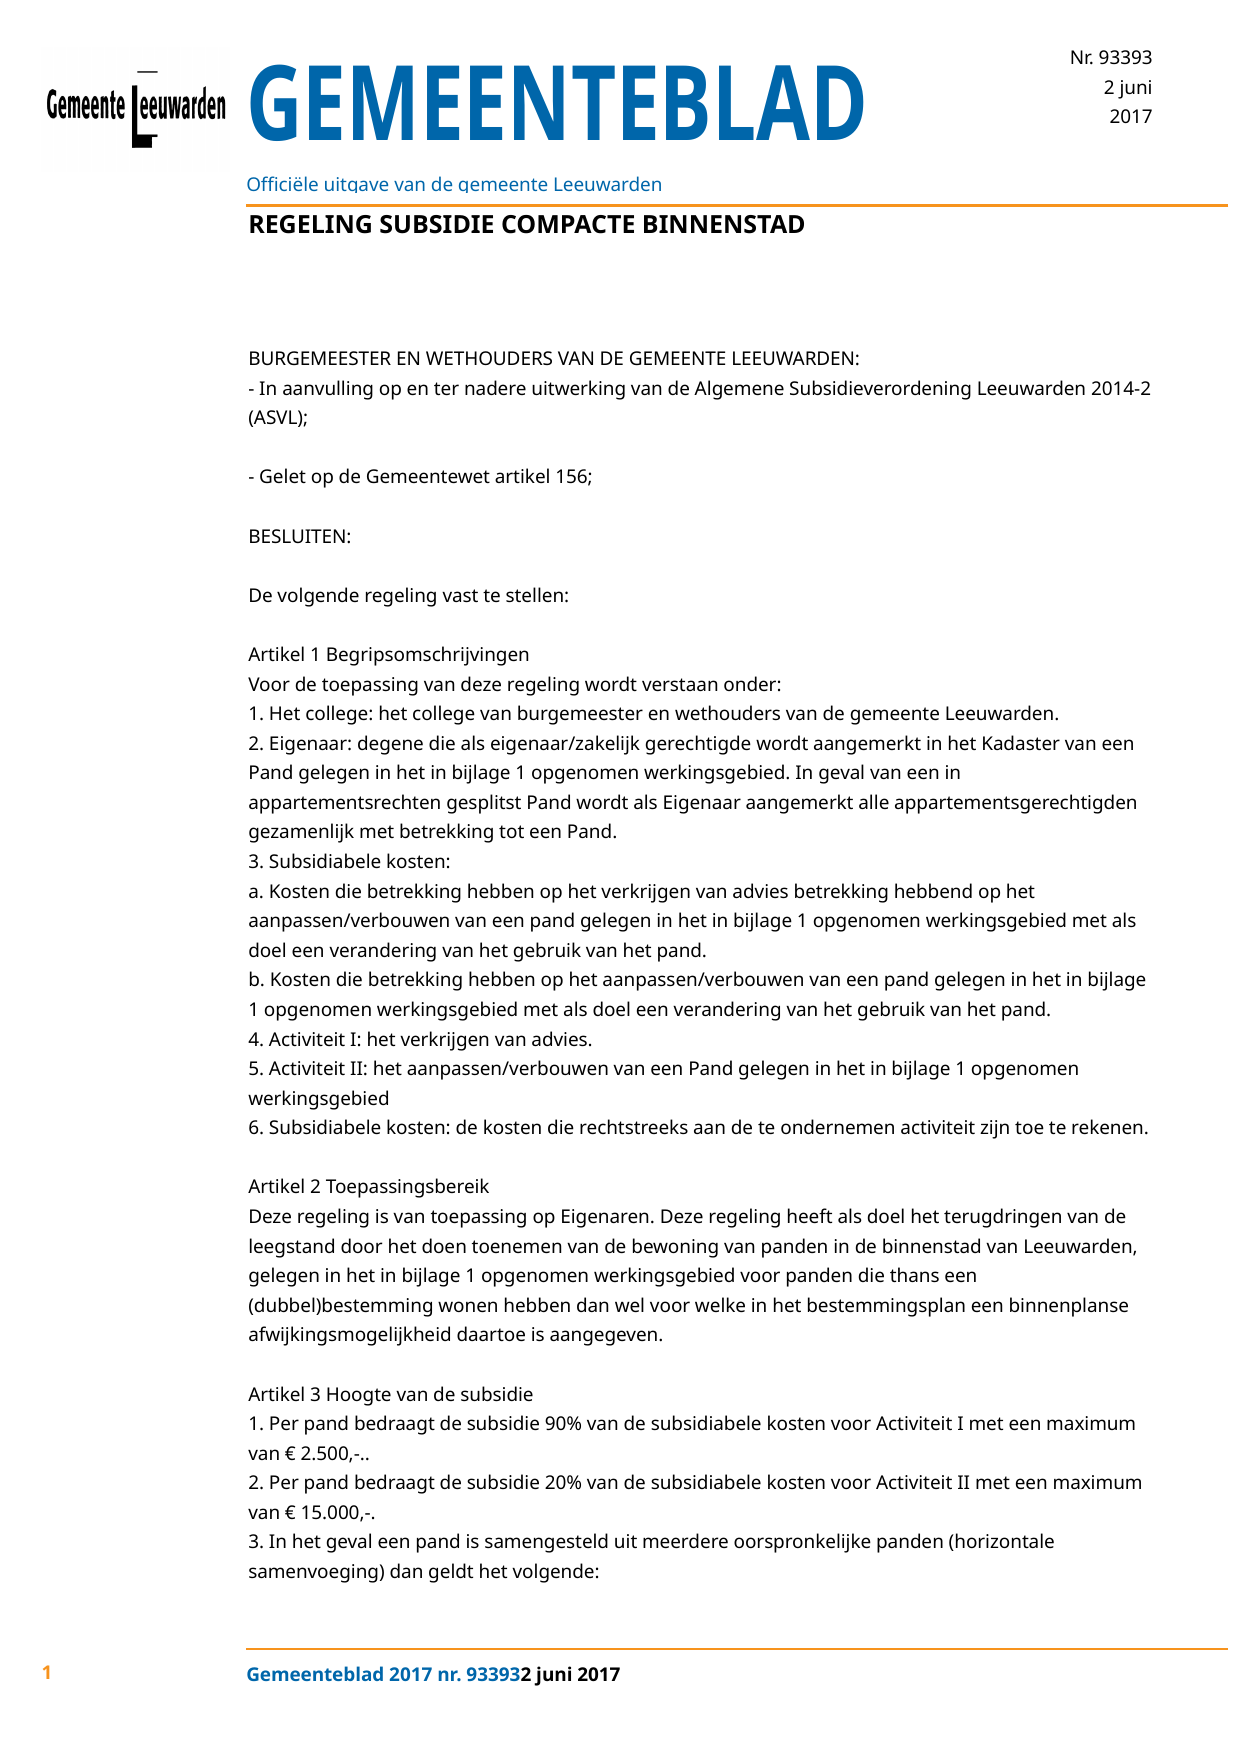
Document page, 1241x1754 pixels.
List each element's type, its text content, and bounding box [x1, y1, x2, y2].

text Deze regeling is van toepassing op Eigenaren. Deze regeling heeft als doel het terugdringen van de leegstand door het doen toenemen van de bewoning van panden in de binnenstad van Leeuwarden, gelegen in het in bijlage 1 opgenomen werkingsgebied voor panden die thans een (dubbel)bestemming wonen hebben dan wel voor welke in het bestemmingsplan een binnenplanse afwijkingsmogelijkheid daartoe is aangegeven. [248, 1203, 1152, 1347]
text Artikel 1 Begripsomschrijvingen [248, 641, 1152, 667]
text b. Kosten die betrekking hebben op het aanpassen/verbouwen van een pand gelegen in het in bijlage 1 opgenomen werkingsgebied met als doel een verandering van het gebruik van het pand. [248, 967, 1152, 1022]
text Voor de toepassing van deze regeling wordt verstaan onder: [248, 671, 1152, 696]
text Artikel 3 Hoogte van de subsidie [248, 1381, 1152, 1406]
text a. Kosten die betrekking hebben op het verkrijgen van advies betrekking hebbend op het aanpassen/verbouwen van een pand gelegen in het in bijlage 1 opgenomen werkingsgebied met als doel een verandering van het gebruik van het pand. [248, 878, 1152, 963]
text 3. Subsidiabele kosten: [248, 848, 1152, 874]
text - In aanvulling op en ter nadere uitwerking van de Algemene Subsidieverordening Leeuwarden 2014-2 (ASVL); [248, 375, 1152, 430]
text - Gelet op de Gemeentewet artikel 156; [248, 464, 1152, 489]
text 3. In het geval een pand is samengesteld uit meerdere oorspronkelijke panden (horizontale samenvoeging) dan geldt het volgende: [248, 1529, 1152, 1584]
text De volgende regeling vast te stellen: [248, 582, 1152, 608]
text BURGEMEESTER EN WETHOUDERS VAN DE GEMEENTE LEEUWARDEN: [248, 345, 1152, 371]
text 2. Per pand bedraagt de subsidie 20% van de subsidiabele kosten voor Activiteit II met een maximum van € 15.000,-. [248, 1469, 1152, 1525]
text 1. Het college: het college van burgemeester en wethouders van de gemeente Leeuwarden. [248, 700, 1152, 726]
text 1. Per pand bedraagt de subsidie 90% van de subsidiabele kosten voor Activiteit I met een maximum van € 2.500,-.. [248, 1410, 1152, 1466]
text 5. Activiteit II: het aanpassen/verbouwen van een Pand gelegen in het in bijlage 1 opgenomen werkingsgebied [248, 1055, 1152, 1111]
text 6. Subsidiabele kosten: de kosten die rechtstreeks aan de te ondernemen activiteit zijn toe te rekenen. [248, 1114, 1152, 1140]
text REGELING SUBSIDIE COMPACTE BINNENSTAD [248, 207, 1152, 241]
picture [41, 47, 231, 172]
text 2. Eigenaar: degene die als eigenaar/zakelijk gerechtigde wordt aangemerkt in het Kadaster van een Pand gelegen in het in bijlage 1 opgenomen werkingsgebied. In geval van een in appartementsrechten gesplitst Pand wordt als Eigenaar aangemerkt alle appartementsgerechtigden gezamenlijk met betrekking tot een Pand. [248, 730, 1152, 844]
text Artikel 2 Toepassingsbereik [248, 1174, 1152, 1199]
text 4. Activiteit I: het verkrijgen van advies. [248, 1026, 1152, 1051]
text BESLUITEN: [248, 523, 1152, 548]
